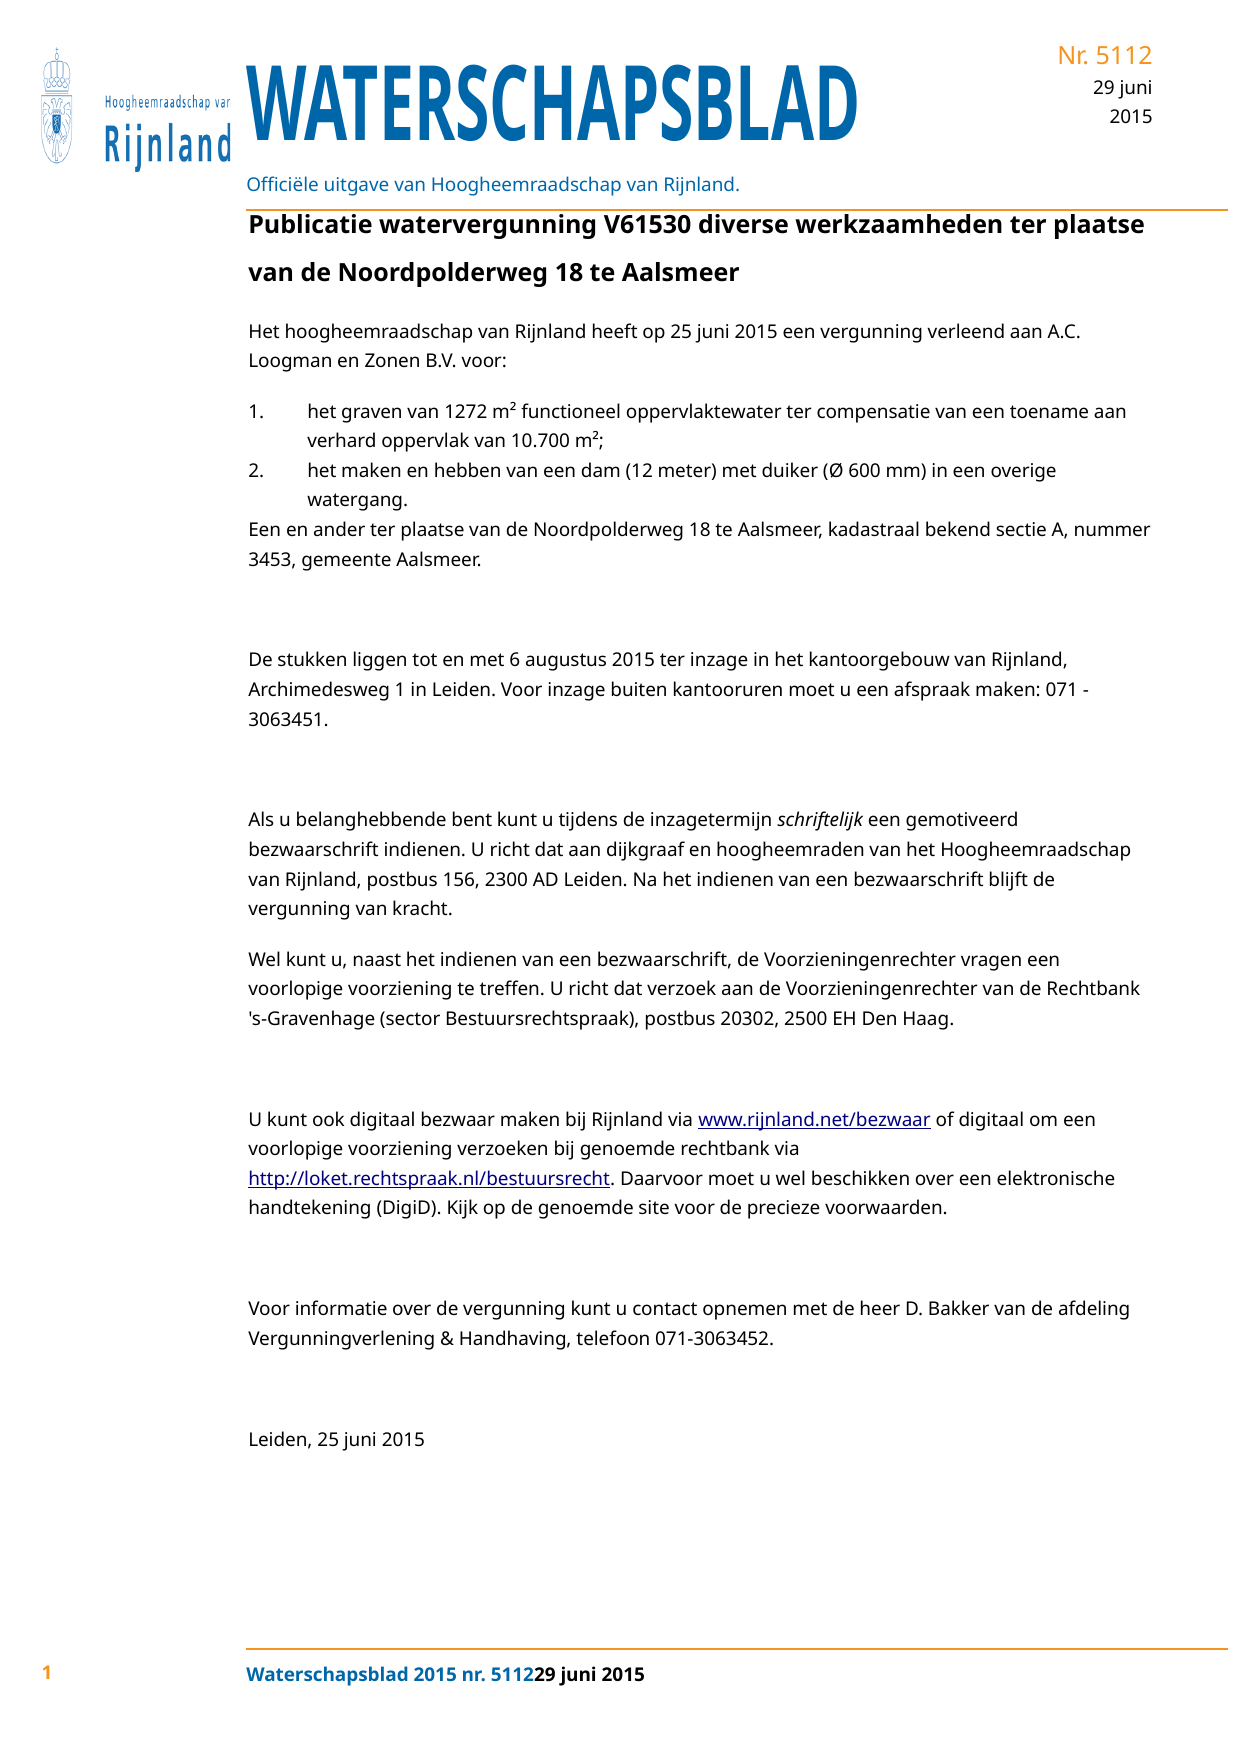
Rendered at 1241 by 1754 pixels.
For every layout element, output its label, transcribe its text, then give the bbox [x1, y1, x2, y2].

picture [41, 47, 231, 172]
text De stukken liggen tot en met 6 augustus 2015 ter inzage in het kantoorgebouw van Rijnland, Archimedesweg 1 in Leiden. Voor inzage buiten kantooruren moet u een afspraak maken: 071 - 3063451. [248, 647, 1152, 732]
text Leiden, 25 juni 2015 [248, 1426, 1152, 1452]
text Voor informatie over de vergunning kunt u contact opnemen met de heer D. Bakker van de afdeling Vergunningverlening & Handhaving, telefoon 071-3063452. [248, 1295, 1152, 1351]
list het graven van 1272 m² functioneel oppervlaktewater ter compensatie van een toename aan verhard oppervlak van 10.700 m²; [248, 398, 1152, 453]
text Het hoogheemraadschap van Rijnland heeft op 25 juni 2015 een vergunning verleend aan A.C. Loogman en Zonen B.V. voor: [248, 318, 1152, 373]
text U kunt ook digitaal bezwaar maken bij Rijnland via www.rijnland.net/bezwaar of digitaal om een voorlopige voorziening verzoeken bij genoemde rechtbank via http://loket.rechtspraak.nl/bestuursrecht. Daarvoor moet u wel beschikken over een elektronische handtekening (DigiD). Kijk op de genoemde site voor de precieze voorwaarden. [248, 1106, 1152, 1220]
list het maken en hebben van een dam (12 meter) met duiker (Ø 600 mm) in een overige watergang. [248, 457, 1152, 512]
text Wel kunt u, naast het indienen van een bezwaarschrift, de Voorzieningenrechter vragen een voorlopige voorziening te treffen. U richt dat verzoek aan de Voorzieningenrechter van de Rechtbank 's-Gravenhage (sector Bestuursrechtspraak), postbus 20302, 2500 EH Den Haag. [248, 946, 1152, 1031]
text Publicatie watervergunning V61530 diverse werkzaamheden ter plaatse van de Noordpolderweg 18 te Aalsmeer [248, 211, 1152, 288]
text Als u belanghebbende bent kunt u tijdens de inzagetermijn schriftelijk een gemotiveerd bezwaarschrift indienen. U richt dat aan dijkgraaf en hoogheemraden van het Hoogheemraadschap van Rijnland, postbus 156, 2300 AD Leiden. Na het indienen van een bezwaarschrift blijft de vergunning van kracht. [248, 807, 1152, 921]
text Een en ander ter plaatse van de Noordpolderweg 18 te Aalsmeer, kadastraal bekend sectie A, nummer 3453, gemeente Aalsmeer. [248, 516, 1152, 572]
